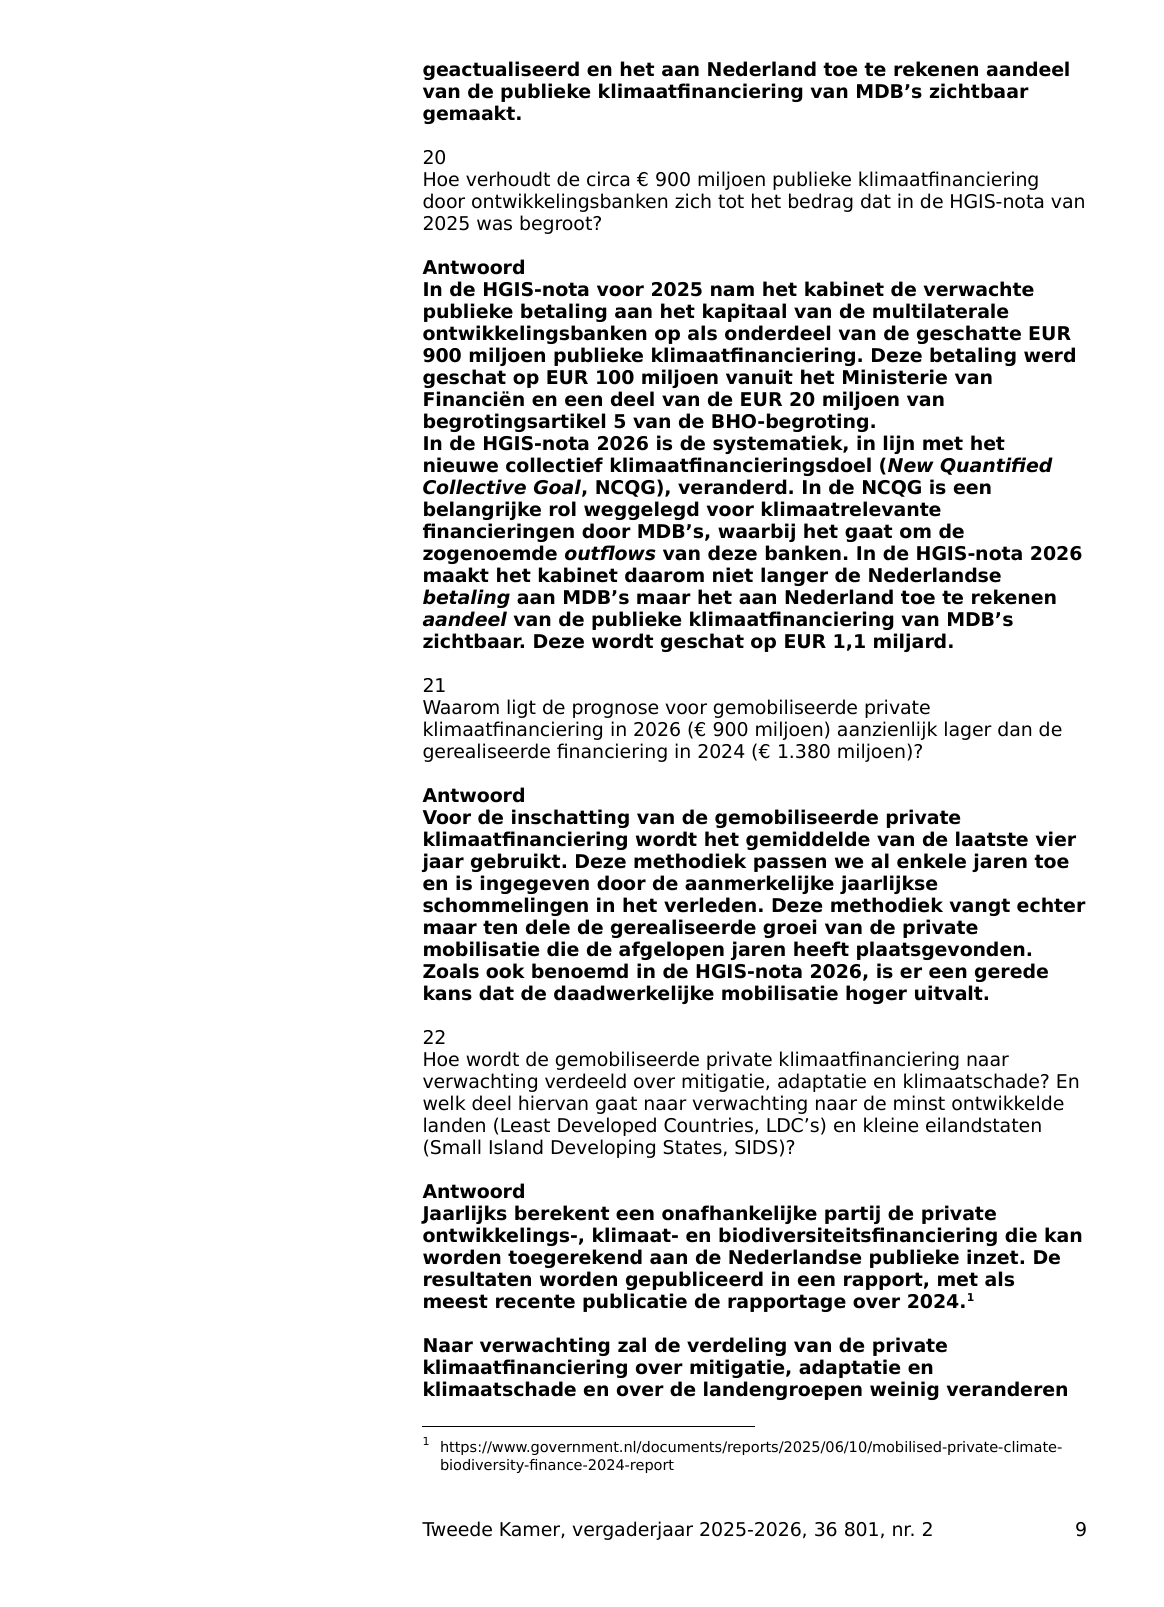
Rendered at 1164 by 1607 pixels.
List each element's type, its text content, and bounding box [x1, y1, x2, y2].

text Antwoord [422, 785, 1087, 807]
text In de HGIS-nota voor 2025 nam het kabinet de verwachte publieke betaling aan het kapitaal van de multilaterale ontwikkelingsbanken op als onderdeel van de geschatte EUR 900 miljoen publieke klimaatfinanciering. Deze betaling werd geschat op EUR 100 miljoen vanuit het Ministerie van Financiën en een deel van de EUR 20 miljoen van begrotingsartikel 5 van de BHO-begroting. [422, 279, 1087, 433]
text Hoe verhoudt de circa € 900 miljoen publieke klimaatfinanciering door ontwikkelingsbanken zich tot het bedrag dat in de HGIS-nota van 2025 was begroot? [422, 169, 1087, 235]
text Naar verwachting zal de verdeling van de private klimaatfinanciering over mitigatie, adaptatie en klimaatschade en over de landengroepen weinig veranderen [422, 1335, 1087, 1401]
text Voor de inschatting van de gemobiliseerde private klimaatfinanciering wordt het gemiddelde van de laatste vier jaar gebruikt. Deze methodiek passen we al enkele jaren toe en is ingegeven door de aanmerkelijke jaarlijkse schommelingen in het verleden. Deze methodiek vangt echter maar ten dele de gerealiseerde groei van de private mobilisatie die de afgelopen jaren heeft plaatsgevonden. Zoals ook benoemd in de HGIS-nota 2026, is er een gerede kans dat de daadwerkelijke mobilisatie hoger uitvalt. [422, 807, 1087, 1005]
text Waarom ligt de prognose voor gemobiliseerde private klimaatfinanciering in 2026 (€ 900 miljoen) aanzienlijk lager dan de gerealiseerde financiering in 2024 (€ 1.380 miljoen)? [422, 697, 1087, 763]
text 21 [422, 675, 1087, 697]
text Hoe wordt de gemobiliseerde private klimaatfinanciering naar verwachting verdeeld over mitigatie, adaptatie en klimaatschade? En welk deel hiervan gaat naar verwachting naar de minst ontwikkelde landen (Least Developed Countries, LDC’s) en kleine eilandstaten (Small Island Developing States, SIDS)? [422, 1049, 1087, 1159]
text 20 [422, 147, 1087, 169]
text geactualiseerd en het aan Nederland toe te rekenen aandeel van de publieke klimaatfinanciering van MDB’s zichtbaar gemaakt. [422, 59, 1087, 125]
text 22 [422, 1027, 1087, 1049]
text Antwoord [422, 257, 1087, 279]
text https://www.government.nl/documents/reports/2025/06/10/mobilised-private-climate-biodiversity-finance-2024-report [422, 1435, 1087, 1474]
text In de HGIS-nota 2026 is de systematiek, in lijn met het nieuwe collectief klimaatfinancieringsdoel (New Quantified Collective Goal, NCQG), veranderd. In de NCQG is een belangrijke rol weggelegd voor klimaatrelevante financieringen door MDB’s, waarbij het gaat om de zogenoemde outflows van deze banken. In de HGIS-nota 2026 maakt het kabinet daarom niet langer de Nederlandse betaling aan MDB’s maar het aan Nederland toe te rekenen aandeel van de publieke klimaatfinanciering van MDB’s zichtbaar. Deze wordt geschat op EUR 1,1 miljard. [422, 433, 1087, 653]
text Antwoord [422, 1181, 1087, 1203]
text Jaarlijks berekent een onafhankelijke partij de private ontwikkelings-, klimaat- en biodiversiteitsfinanciering die kan worden toegerekend aan de Nederlandse publieke inzet. De resultaten worden gepubliceerd in een rapport, met als meest recente publicatie de rapportage over 2024. [422, 1203, 1087, 1313]
